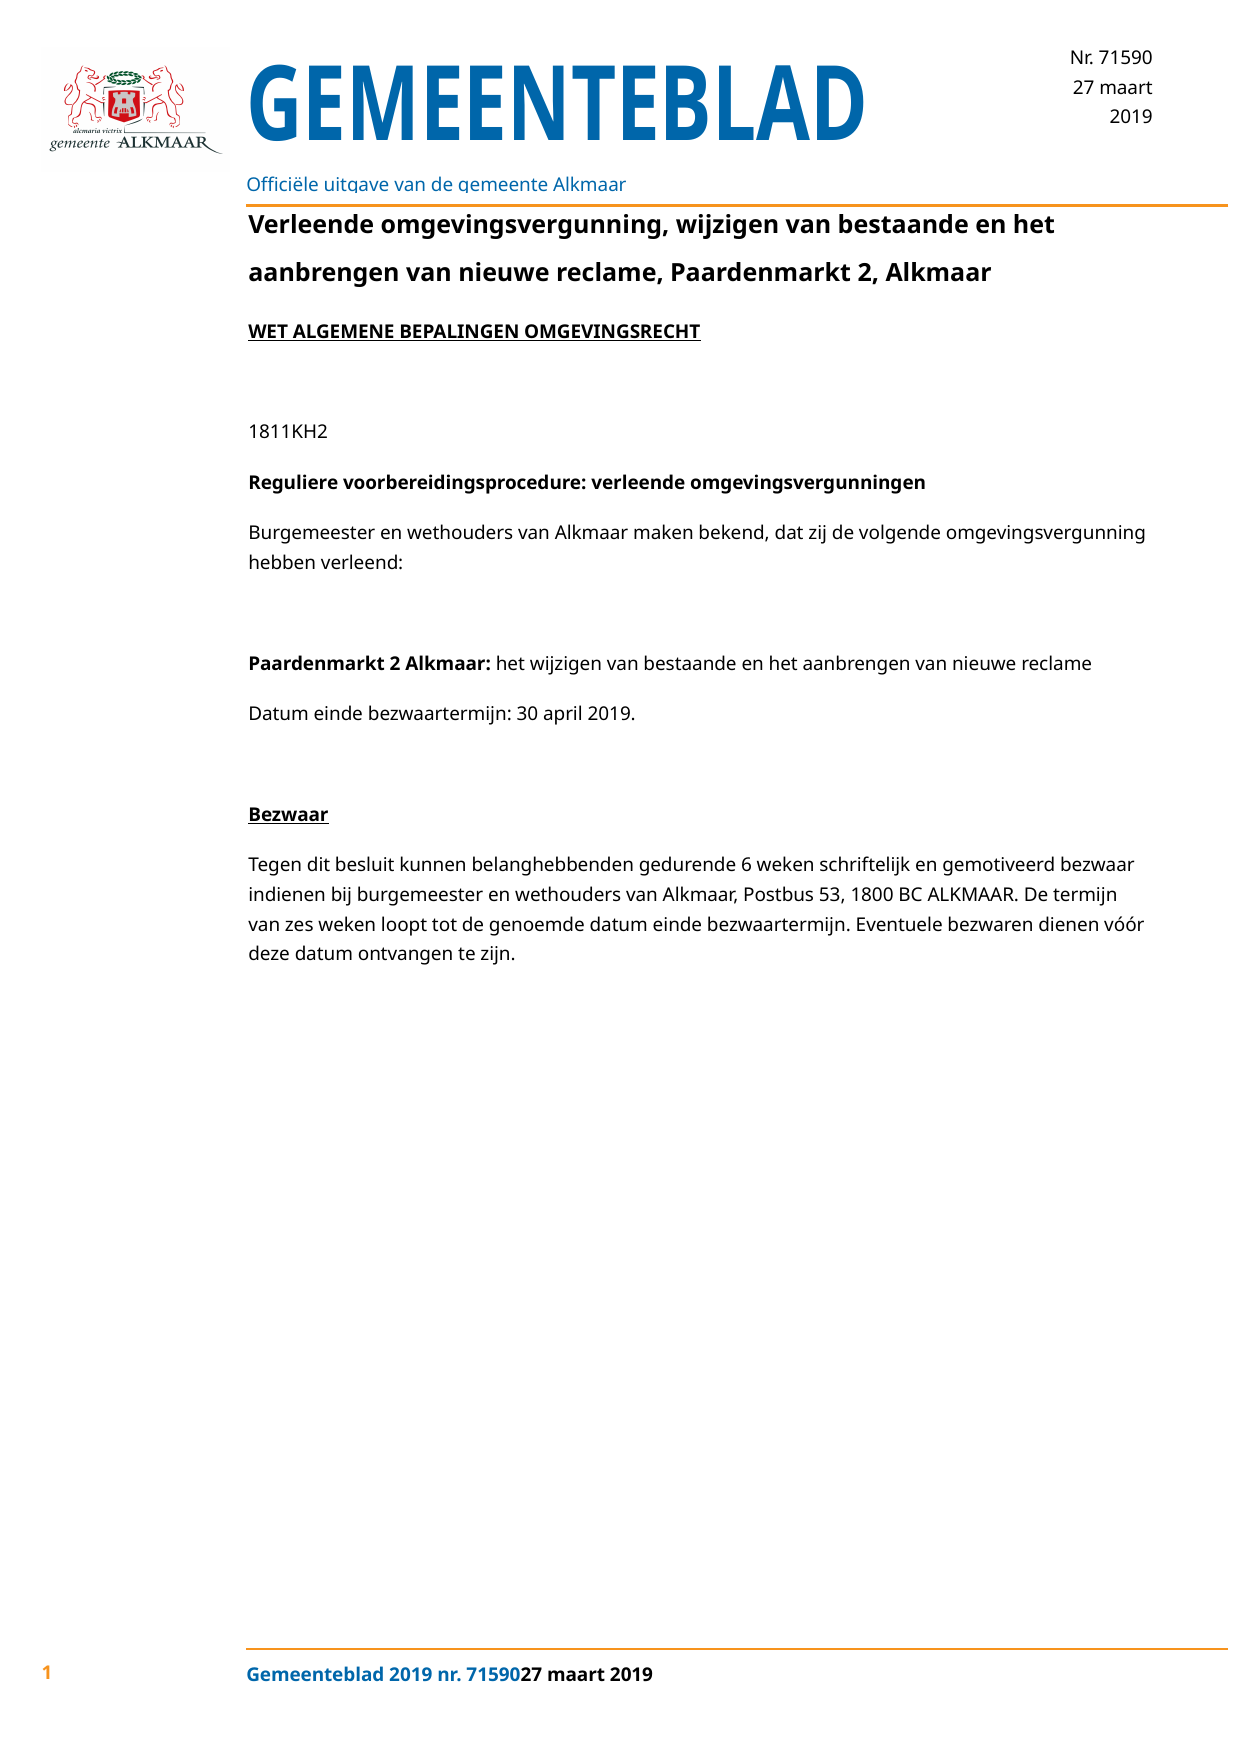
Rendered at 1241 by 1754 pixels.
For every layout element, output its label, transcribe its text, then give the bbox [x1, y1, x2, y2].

text 1811KH2 [248, 419, 1152, 444]
text Burgemeester en wethouders van Alkmaar maken bekend, dat zij de volgende omgevingsvergunning hebben verleend: [248, 519, 1152, 575]
text WET ALGEMENE BEPALINGEN OMGEVINGSRECHT [248, 318, 1152, 344]
text Bezwaar [248, 801, 1152, 827]
text Tegen dit besluit kunnen belanghebbenden gedurende 6 weken schriftelijk en gemotiveerd bezwaar indienen bij burgemeester en wethouders van Alkmaar, Postbus 53, 1800 BC ALKMAAR. De termijn van zes weken loopt tot de genoemde datum einde bezwaartermijn. Eventuele bezwaren dienen vóór deze datum ontvangen te zijn. [248, 852, 1152, 966]
text Datum einde bezwaartermijn: 30 april 2019. [248, 700, 1152, 726]
picture [41, 47, 231, 172]
text Paardenmarkt 2 Alkmaar: het wijzigen van bestaande en het aanbrengen van nieuwe reclame [248, 650, 1152, 676]
text Reguliere voorbereidingsprocedure: verleende omgevingsvergunningen [248, 469, 1152, 495]
text Verleende omgevingsvergunning, wijzigen van bestaande en het aanbrengen van nieuwe reclame, Paardenmarkt 2, Alkmaar [248, 207, 1152, 288]
